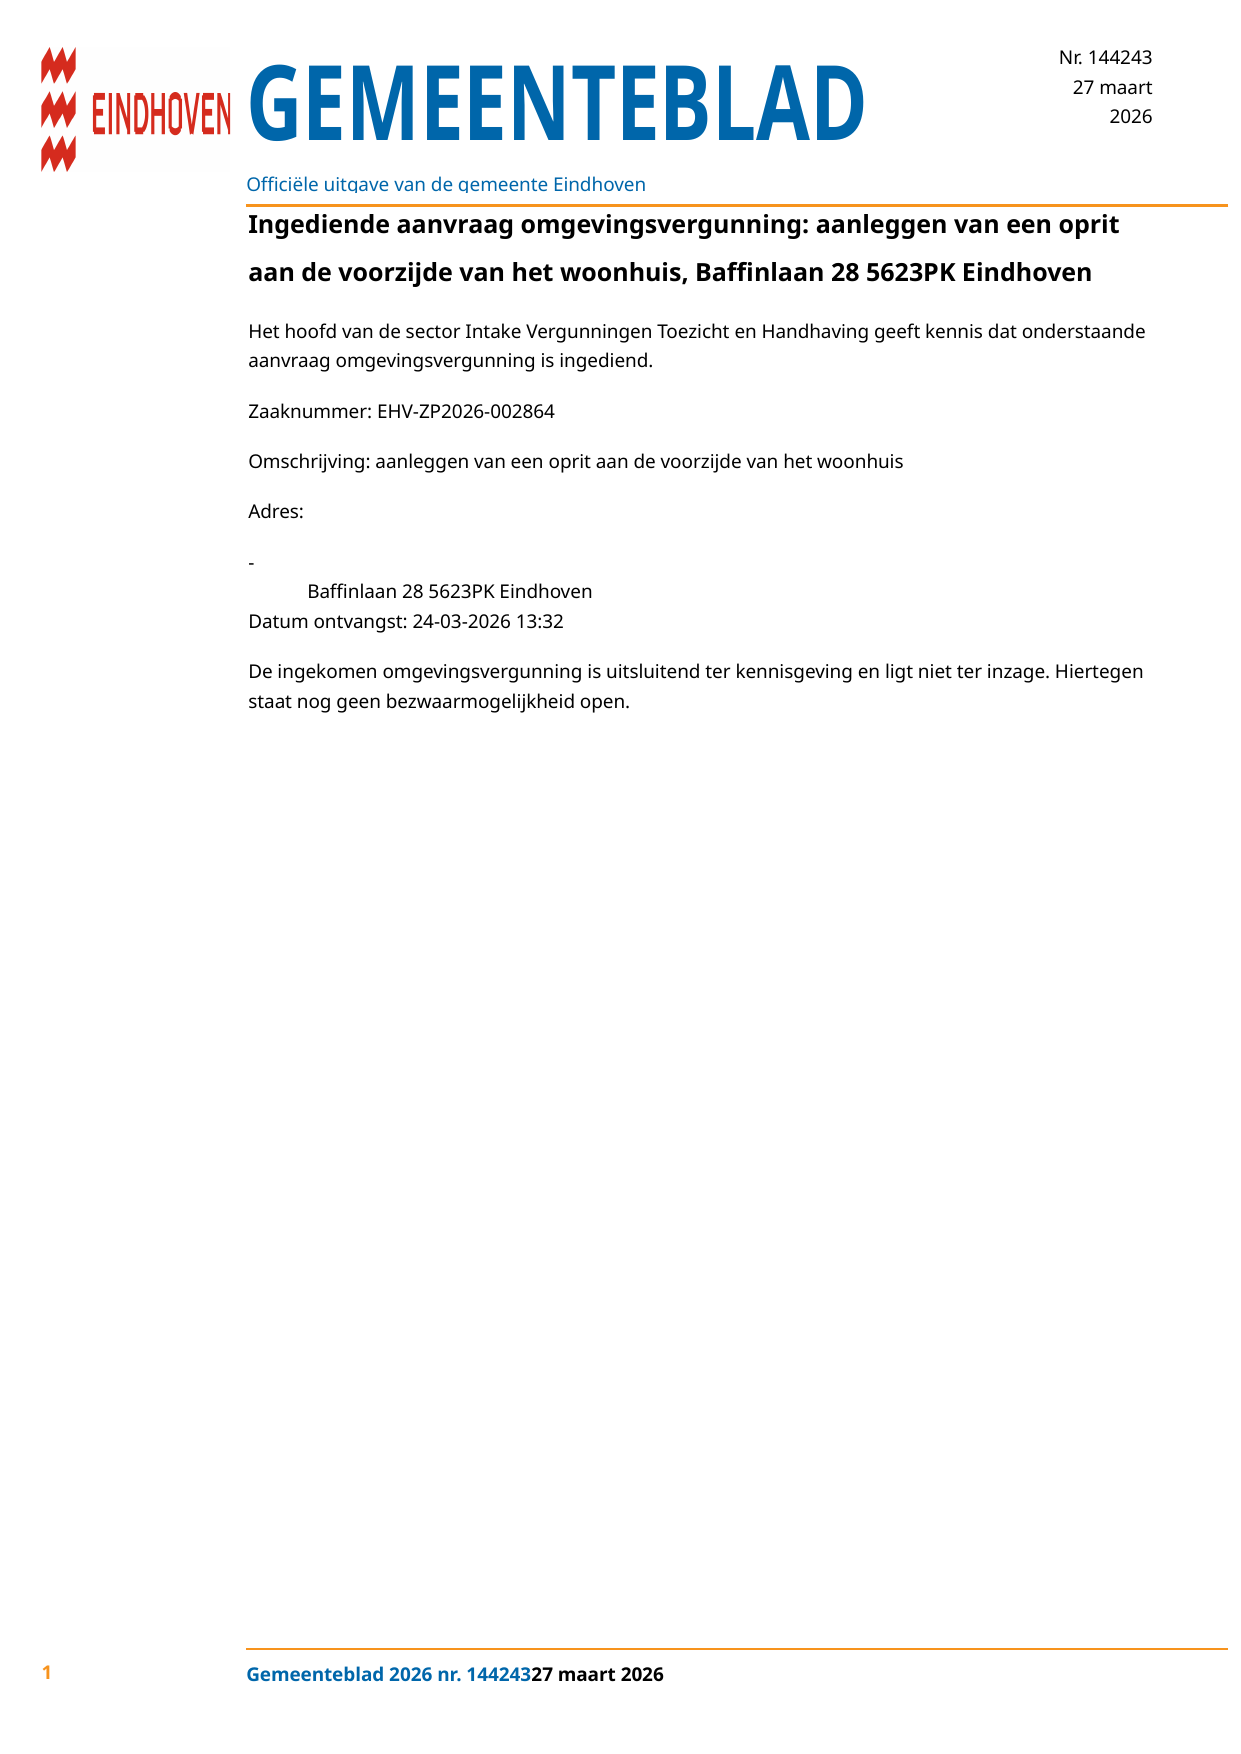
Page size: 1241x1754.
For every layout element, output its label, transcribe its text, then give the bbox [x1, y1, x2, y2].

list Baffinlaan 28 5623PK Eindhoven [248, 579, 1152, 604]
text Het hoofd van de sector Intake Vergunningen Toezicht en Handhaving geeft kennis dat onderstaande aanvraag omgevingsvergunning is ingediend. [248, 318, 1152, 373]
text Omschrijving: aanleggen van een oprit aan de voorzijde van het woonhuis [248, 448, 1152, 474]
text Ingediende aanvraag omgevingsvergunning: aanleggen van een oprit aan de voorzijde van het woonhuis, Baffinlaan 28 5623PK Eindhoven [248, 207, 1152, 288]
text De ingekomen omgevingsvergunning is uitsluitend ter kennisgeving en ligt niet ter inzage. Hiertegen staat nog geen bezwaarmogelijkheid open. [248, 659, 1152, 714]
text Datum ontvangst: 24-03-2026 13:32 [248, 608, 1152, 634]
text Zaaknummer: EHV-ZP2026-002864 [248, 398, 1152, 424]
picture [41, 47, 231, 172]
text Adres: [248, 499, 1152, 524]
